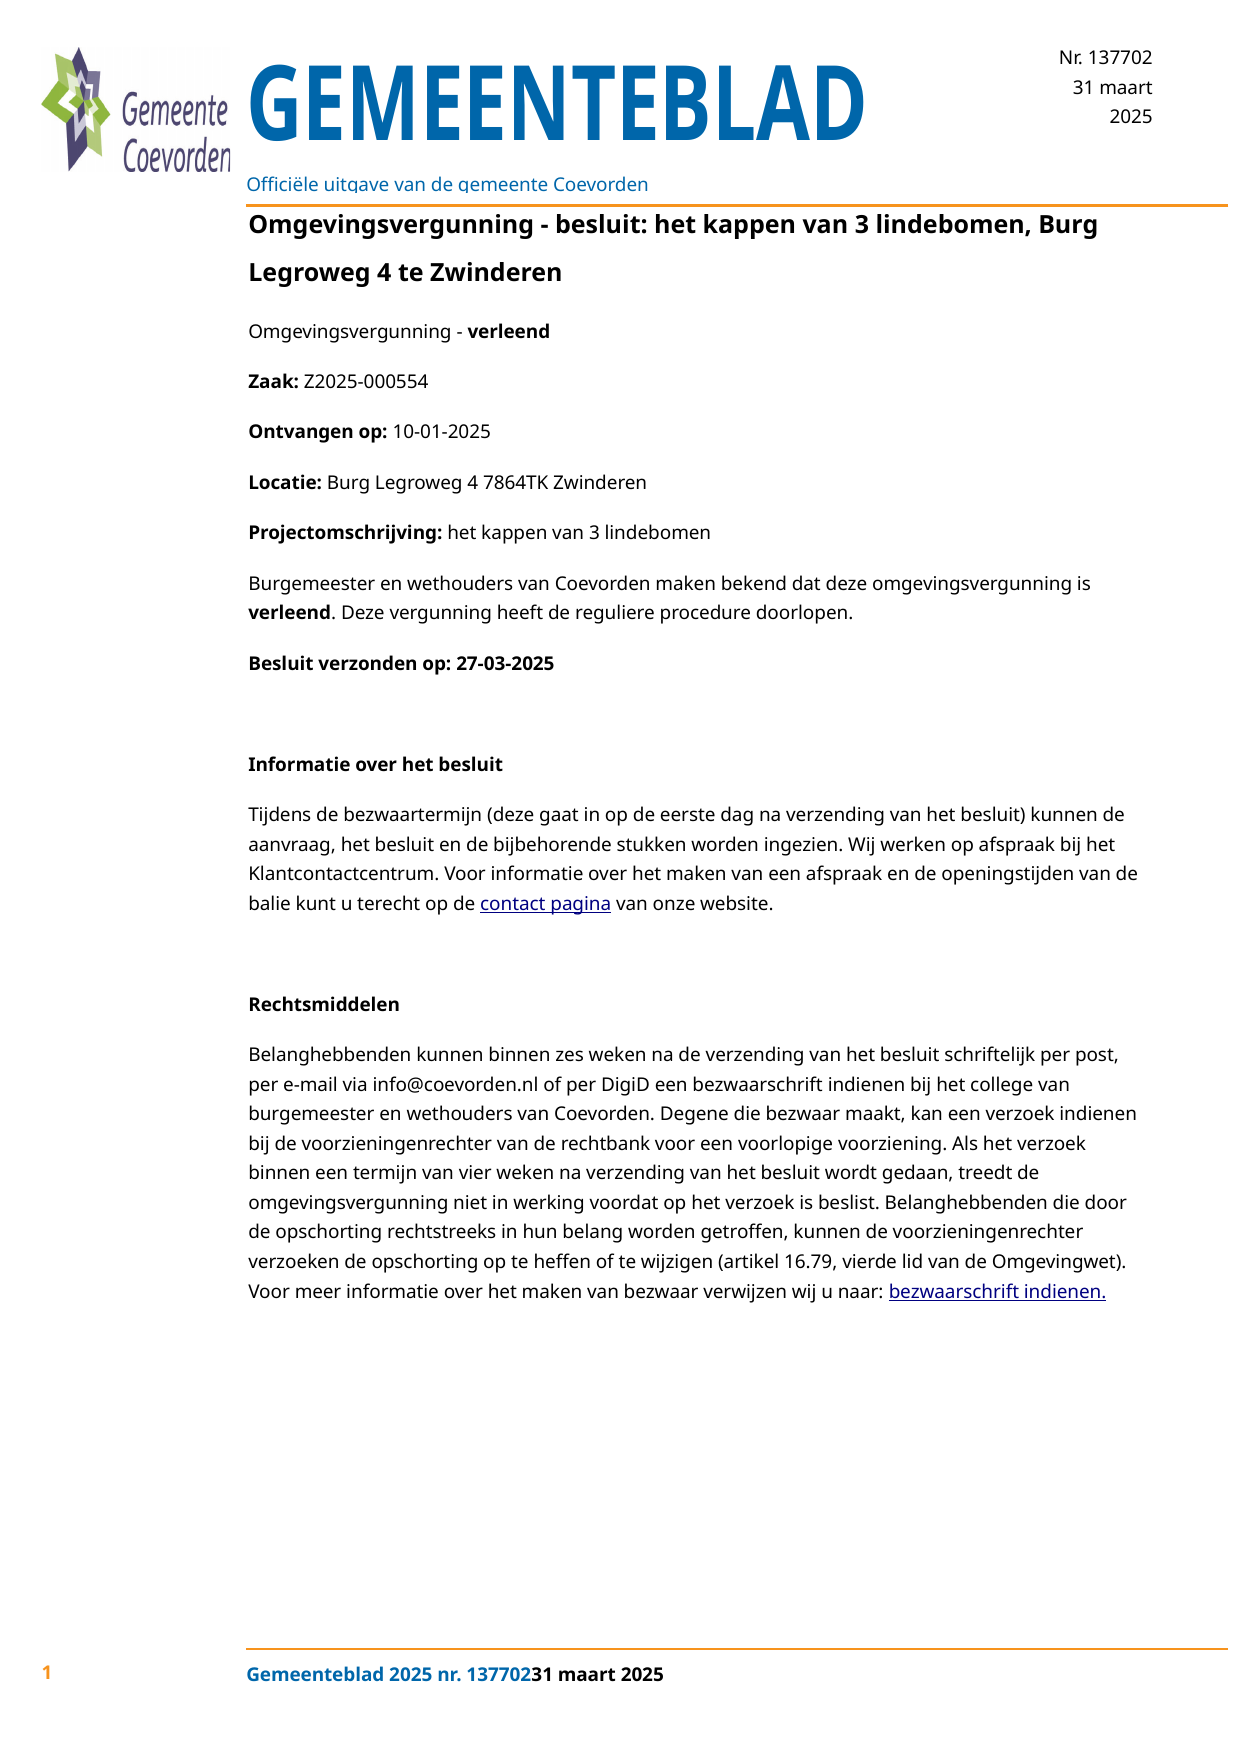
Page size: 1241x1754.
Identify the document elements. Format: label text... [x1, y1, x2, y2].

text Projectomschrijving: het kappen van 3 lindebomen [248, 519, 1152, 545]
text Besluit verzonden op: 27-03-2025 [248, 650, 1152, 676]
text Rechtsmiddelen [248, 991, 1152, 1017]
picture [41, 47, 231, 172]
text Ontvangen op: 10-01-2025 [248, 419, 1152, 444]
text Tijdens de bezwaartermijn (deze gaat in op de eerste dag na verzending van het besluit) kunnen de aanvraag, het besluit en de bijbehorende stukken worden ingezien. Wij werken op afspraak bij het Klantcontactcentrum. Voor informatie over het maken van een afspraak en de openingstijden van de balie kunt u terecht op de contact pagina van onze website. [248, 801, 1152, 916]
text Belanghebbenden kunnen binnen zes weken na de verzending van het besluit schriftelijk per post, per e-mail via info@coevorden.nl of per DigiD een bezwaarschrift indienen bij het college van burgemeester en wethouders van Coevorden. Degene die bezwaar maakt, kan een verzoek indienen bij de voorzieningenrechter van de rechtbank voor een voorlopige voorziening. Als het verzoek binnen een termijn van vier weken na verzending van het besluit wordt gedaan, treedt de omgevingsvergunning niet in werking voordat op het verzoek is beslist. Belanghebbenden die door de opschorting rechtstreeks in hun belang worden getroffen, kunnen de voorzieningenrechter verzoeken de opschorting op te heffen of te wijzigen (artikel 16.79, vierde lid van de Omgevingwet). Voor meer informatie over het maken van bezwaar verwijzen wij u naar: bezwaarschrift indienen. [248, 1041, 1152, 1304]
text Informatie over het besluit [248, 751, 1152, 777]
text Zaak: Z2025-000554 [248, 368, 1152, 394]
text Omgevingsvergunning - verleend [248, 318, 1152, 344]
text Omgevingsvergunning - besluit: het kappen van 3 lindebomen, Burg Legroweg 4 te Zwinderen [248, 207, 1152, 288]
text Locatie: Burg Legroweg 4 7864TK Zwinderen [248, 469, 1152, 495]
text Burgemeester en wethouders van Coevorden maken bekend dat deze omgevingsvergunning is verleend. Deze vergunning heeft de reguliere procedure doorlopen. [248, 570, 1152, 625]
